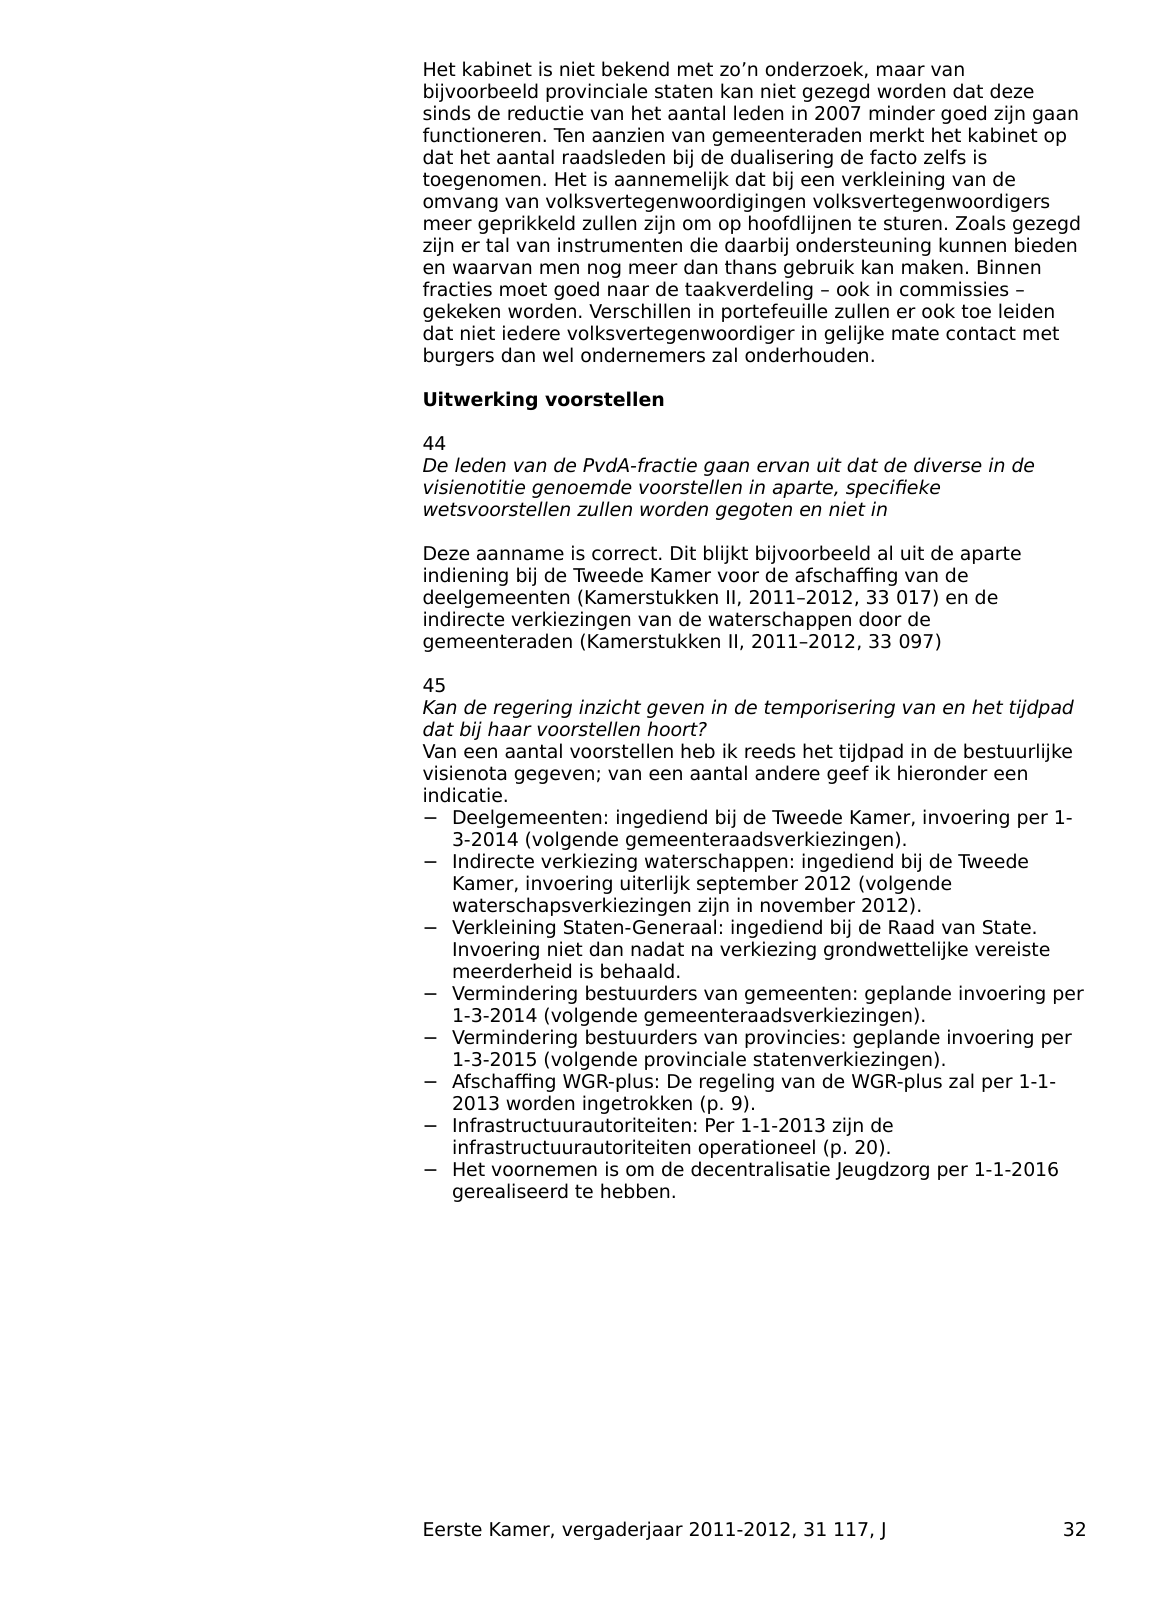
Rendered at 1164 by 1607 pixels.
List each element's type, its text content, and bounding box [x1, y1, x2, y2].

text Het kabinet is niet bekend met zo’n onderzoek, maar van bijvoorbeeld provinciale staten kan niet gezegd worden dat deze sinds de reductie van het aantal leden in 2007 minder goed zijn gaan functioneren. Ten aanzien van gemeenteraden merkt het kabinet op dat het aantal raadsleden bij de dualisering de facto zelfs is toegenomen. Het is aannemelijk dat bij een verkleining van de omvang van volksvertegenwoordigingen volksvertegenwoordigers meer geprikkeld zullen zijn om op hoofdlijnen te sturen. Zoals gezegd zijn er tal van instrumenten die daarbij ondersteuning kunnen bieden en waarvan men nog meer dan thans gebruik kan maken. Binnen fracties moet goed naar de taakverdeling – ook in commissies – gekeken worden. Verschillen in portefeuille zullen er ook toe leiden dat niet iedere volksvertegenwoordiger in gelijke mate contact met burgers dan wel ondernemers zal onderhouden. [422, 59, 1087, 367]
text − Afschaffing WGR-plus: De regeling van de WGR-plus zal per 1-1-2013 worden ingetrokken (p. 9). [422, 1071, 1087, 1115]
text − Vermindering bestuurders van provincies: geplande invoering per 1-3-2015 (volgende provinciale statenverkiezingen). [422, 1027, 1087, 1071]
subtitle Uitwerking voorstellen [422, 389, 1087, 411]
text − Infrastructuurautoriteiten: Per 1-1-2013 zijn de infrastructuurautoriteiten operationeel (p. 20). [422, 1115, 1087, 1159]
text − Vermindering bestuurders van gemeenten: geplande invoering per 1-3-2014 (volgende gemeenteraadsverkiezingen). [422, 983, 1087, 1027]
text − Het voornemen is om de decentralisatie Jeugdzorg per 1-1-2016 gerealiseerd te hebben. [422, 1159, 1087, 1203]
text − Verkleining Staten-Generaal: ingediend bij de Raad van State. Invoering niet dan nadat na verkiezing grondwettelijke vereiste meerderheid is behaald. [422, 917, 1087, 983]
text − Indirecte verkiezing waterschappen: ingediend bij de Tweede Kamer, invoering uiterlijk september 2012 (volgende waterschapsverkiezingen zijn in november 2012). [422, 851, 1087, 917]
text Van een aantal voorstellen heb ik reeds het tijdpad in de bestuurlijke visienota gegeven; van een aantal andere geef ik hieronder een indicatie. [422, 741, 1087, 807]
text 44 [422, 433, 1087, 455]
text De leden van de PvdA-fractie gaan ervan uit dat de diverse in de visienotitie genoemde voorstellen in aparte, specifieke wetsvoorstellen zullen worden gegoten en niet in [422, 455, 1087, 521]
text Deze aanname is correct. Dit blijkt bijvoorbeeld al uit de aparte indiening bij de Tweede Kamer voor de afschaffing van de deelgemeenten (Kamerstukken II, 2011–2012, 33 017) en de indirecte verkiezingen van de waterschappen door de gemeenteraden (Kamerstukken II, 2011–2012, 33 097) [422, 543, 1087, 653]
text 45 [422, 675, 1087, 697]
text − Deelgemeenten: ingediend bij de Tweede Kamer, invoering per 1-3-2014 (volgende gemeenteraadsverkiezingen). [422, 807, 1087, 851]
text Kan de regering inzicht geven in de temporisering van en het tijdpad dat bij haar voorstellen hoort? [422, 697, 1087, 741]
